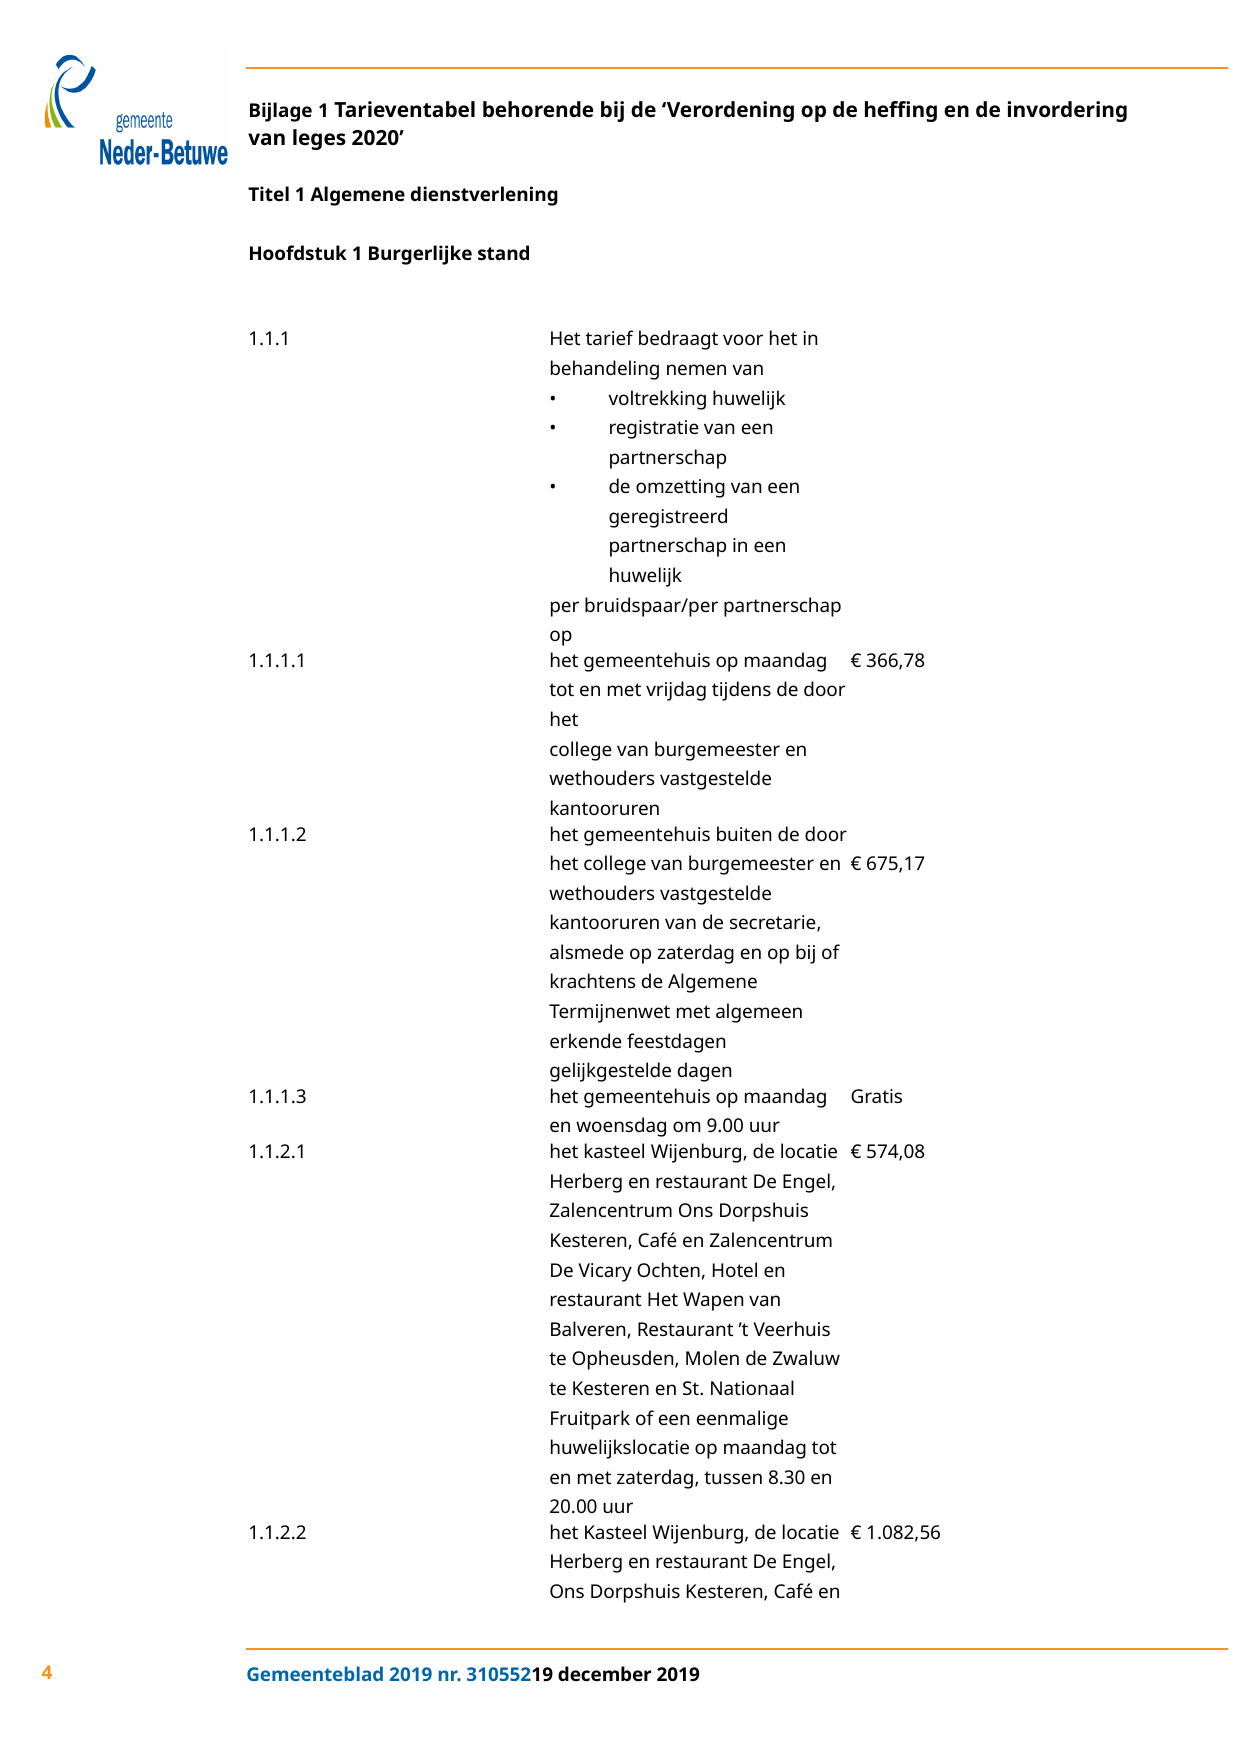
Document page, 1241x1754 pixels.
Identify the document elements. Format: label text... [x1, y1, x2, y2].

table_cell € 1.082,56 [850, 1519, 1152, 1604]
table_header [248, 300, 549, 326]
table_cell 1.1.1.1 [248, 647, 549, 821]
table_cell € 366,78 [850, 647, 1152, 821]
text Titel 1 Algemene dienstverlening [248, 181, 1152, 207]
table_cell het kasteel Wijenburg, de locatie Herberg en restaurant De Engel, Zalencentrum Ons Dorpshuis Kesteren, Café en Zalencentrum De Vicary Ochten, Hotel en restaurant Het Wapen van Balveren, Restaurant ’t Veerhuis te Opheusden, Molen de Zwaluw te Kesteren en St. Nationaal Fruitpark of een eenmalige huwelijkslocatie op maandag tot en met zaterdag, tussen 8.30 en 20.00 uur [549, 1139, 850, 1519]
table_cell het Kasteel Wijenburg, de locatie Herberg en restaurant De Engel, Ons Dorpshuis Kesteren, Café en [549, 1519, 850, 1604]
picture [41, 47, 231, 172]
table_cell € 675,17 [850, 821, 1152, 1083]
table_cell 1.1.1 [248, 326, 549, 647]
table_cell 1.1.2.1 [248, 1139, 549, 1519]
table_cell 1.1.1.3 [248, 1083, 549, 1138]
table_cell [850, 326, 1152, 647]
table_cell 1.1.1.2 [248, 821, 549, 1083]
table_cell het gemeentehuis buiten de door het college van burgemeester en wethouders vastgestelde kantooruren van de secretarie, alsmede op zaterdag en op bij of krachtens de Algemene Termijnenwet met algemeen erkende feestdagen gelijkgestelde dagen [549, 821, 850, 1083]
table_header [850, 300, 1152, 326]
table_cell 1.1.2.2 [248, 1519, 549, 1604]
text Hoofdstuk 1 Burgerlijke stand [248, 241, 1152, 266]
table_cell Gratis [850, 1083, 1152, 1138]
table_cell € 574,08 [850, 1139, 1152, 1519]
text Bijlage 1 Tarieventabel behorende bij de ‘Verordening op de heffing en de invordering van leges 2020’ [248, 95, 1152, 152]
table_header [549, 300, 850, 326]
table_cell Het tarief bedraagt voor het in behandeling nemen van voltrekking huwelijk registratie van een partnerschap de omzetting van een geregistreerd partnerschap in een huwelijk per bruidspaar/per partnerschap op [549, 326, 850, 647]
table_cell het gemeentehuis op maandag tot en met vrijdag tijdens de door het college van burgemeester en wethouders vastgestelde kantooruren [549, 647, 850, 821]
table_cell het gemeentehuis op maandag en woensdag om 9.00 uur [549, 1083, 850, 1138]
